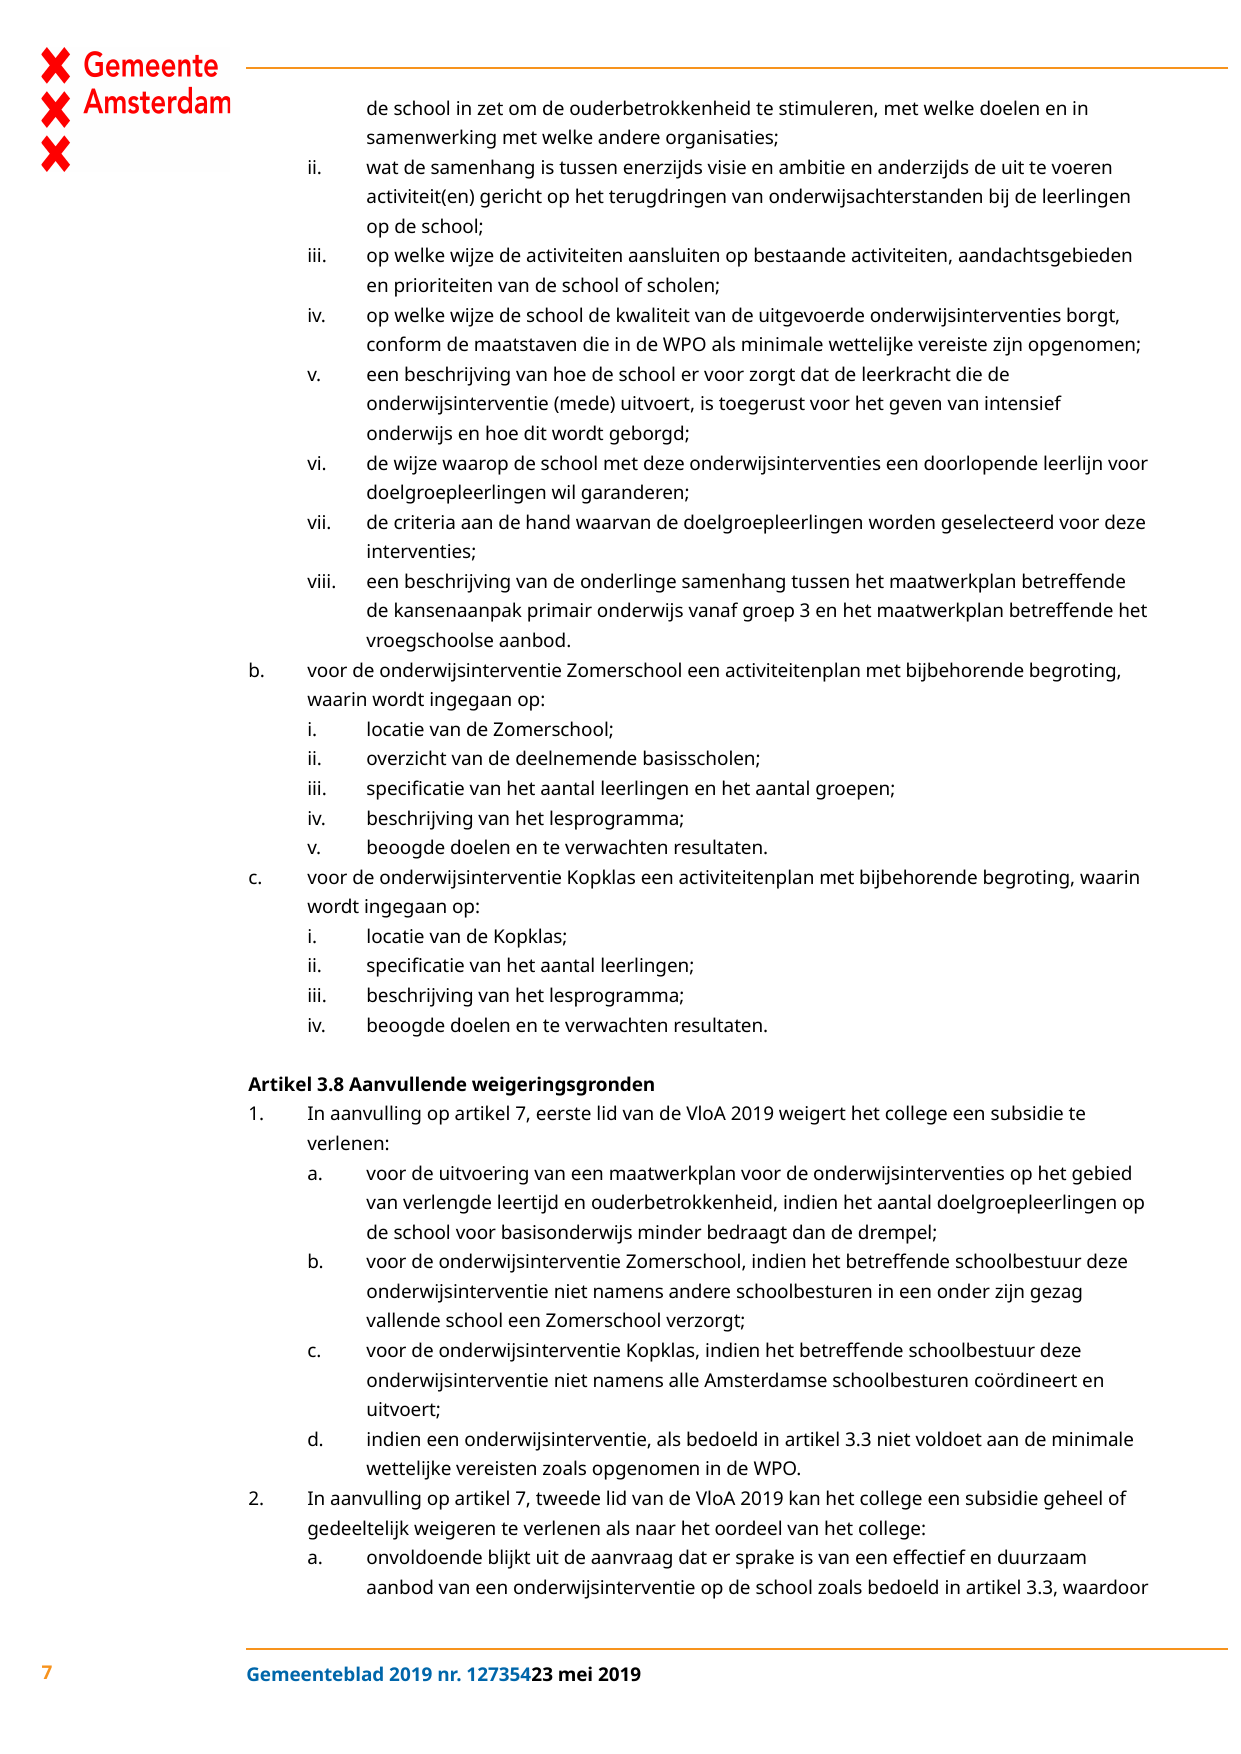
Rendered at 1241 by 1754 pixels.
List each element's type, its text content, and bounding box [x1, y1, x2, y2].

text Artikel 3.8 Aanvullende weigeringsgronden [248, 1071, 1152, 1097]
list voor de onderwijsinterventie Kopklas een activiteitenplan met bijbehorende begroting, waarin wordt ingegaan op: [248, 864, 1152, 919]
list overzicht van de deelnemende basisscholen; [307, 746, 1152, 771]
list wat de samenhang is tussen enerzijds visie en ambitie en anderzijds de uit te voeren activiteit(en) gericht op het terugdringen van onderwijsachterstanden bij de leerlingen op de school; [307, 154, 1152, 239]
list specificatie van het aantal leerlingen en het aantal groepen; [307, 775, 1152, 801]
list In aanvulling op artikel 7, tweede lid van de VloA 2019 kan het college een subsidie geheel of gedeeltelijk weigeren te verlenen als naar het oordeel van het college: [248, 1485, 1152, 1541]
list beschrijving van het lesprogramma; [307, 982, 1152, 1008]
list een beschrijving van de onderlinge samenhang tussen het maatwerkplan betreffende de kansenaanpak primair onderwijs vanaf groep 3 en het maatwerkplan betreffende het vroegschoolse aanbod. [307, 568, 1152, 653]
list onvoldoende blijkt uit de aanvraag dat er sprake is van een effectief en duurzaam aanbod van een onderwijsinterventie op de school zoals bedoeld in artikel 3.3, waardoor [307, 1544, 1152, 1600]
list specificatie van het aantal leerlingen; [307, 953, 1152, 978]
list beoogde doelen en te verwachten resultaten. [307, 834, 1152, 860]
list indien een onderwijsinterventie, als bedoeld in artikel 3.3 niet voldoet aan de minimale wettelijke vereisten zoals opgenomen in de WPO. [307, 1426, 1152, 1481]
list In aanvulling op artikel 7, eerste lid van de VloA 2019 weigert het college een subsidie te verlenen: [248, 1101, 1152, 1156]
picture [41, 47, 231, 172]
list op welke wijze de school de kwaliteit van de uitgevoerde onderwijsinterventies borgt, conform de maatstaven die in de WPO als minimale wettelijke vereiste zijn opgenomen; [307, 302, 1152, 357]
list locatie van de Kopklas; [307, 923, 1152, 949]
list voor de onderwijsinterventie Kopklas, indien het betreffende schoolbestuur deze onderwijsinterventie niet namens alle Amsterdamse schoolbesturen coördineert en uitvoert; [307, 1337, 1152, 1422]
list beoogde doelen en te verwachten resultaten. [307, 1012, 1152, 1038]
list op welke wijze de activiteiten aansluiten op bestaande activiteiten, aandachtsgebieden en prioriteiten van de school of scholen; [307, 243, 1152, 298]
list locatie van de Zomerschool; [307, 716, 1152, 742]
list beschrijving van het lesprogramma; [307, 805, 1152, 831]
list een beschrijving van hoe de school er voor zorgt dat de leerkracht die de onderwijsinterventie (mede) uitvoert, is toegerust voor het geven van intensief onderwijs en hoe dit wordt geborgd; [307, 361, 1152, 446]
list de criteria aan de hand waarvan de doelgroepleerlingen worden geselecteerd voor deze interventies; [307, 509, 1152, 564]
list voor de onderwijsinterventie Zomerschool, indien het betreffende schoolbestuur deze onderwijsinterventie niet namens andere schoolbesturen in een onder zijn gezag vallende school een Zomerschool verzorgt; [307, 1248, 1152, 1333]
list voor de onderwijsinterventie Zomerschool een activiteitenplan met bijbehorende begroting, waarin wordt ingegaan op: [248, 657, 1152, 712]
list de wijze waarop de school met deze onderwijsinterventies een doorlopende leerlijn voor doelgroepleerlingen wil garanderen; [307, 450, 1152, 505]
list de school in zet om de ouderbetrokkenheid te stimuleren, met welke doelen en in samenwerking met welke andere organisaties; [307, 95, 1152, 150]
list voor de uitvoering van een maatwerkplan voor de onderwijsinterventies op het gebied van verlengde leertijd en ouderbetrokkenheid, indien het aantal doelgroepleerlingen op de school voor basisonderwijs minder bedraagt dan de drempel; [307, 1160, 1152, 1245]
